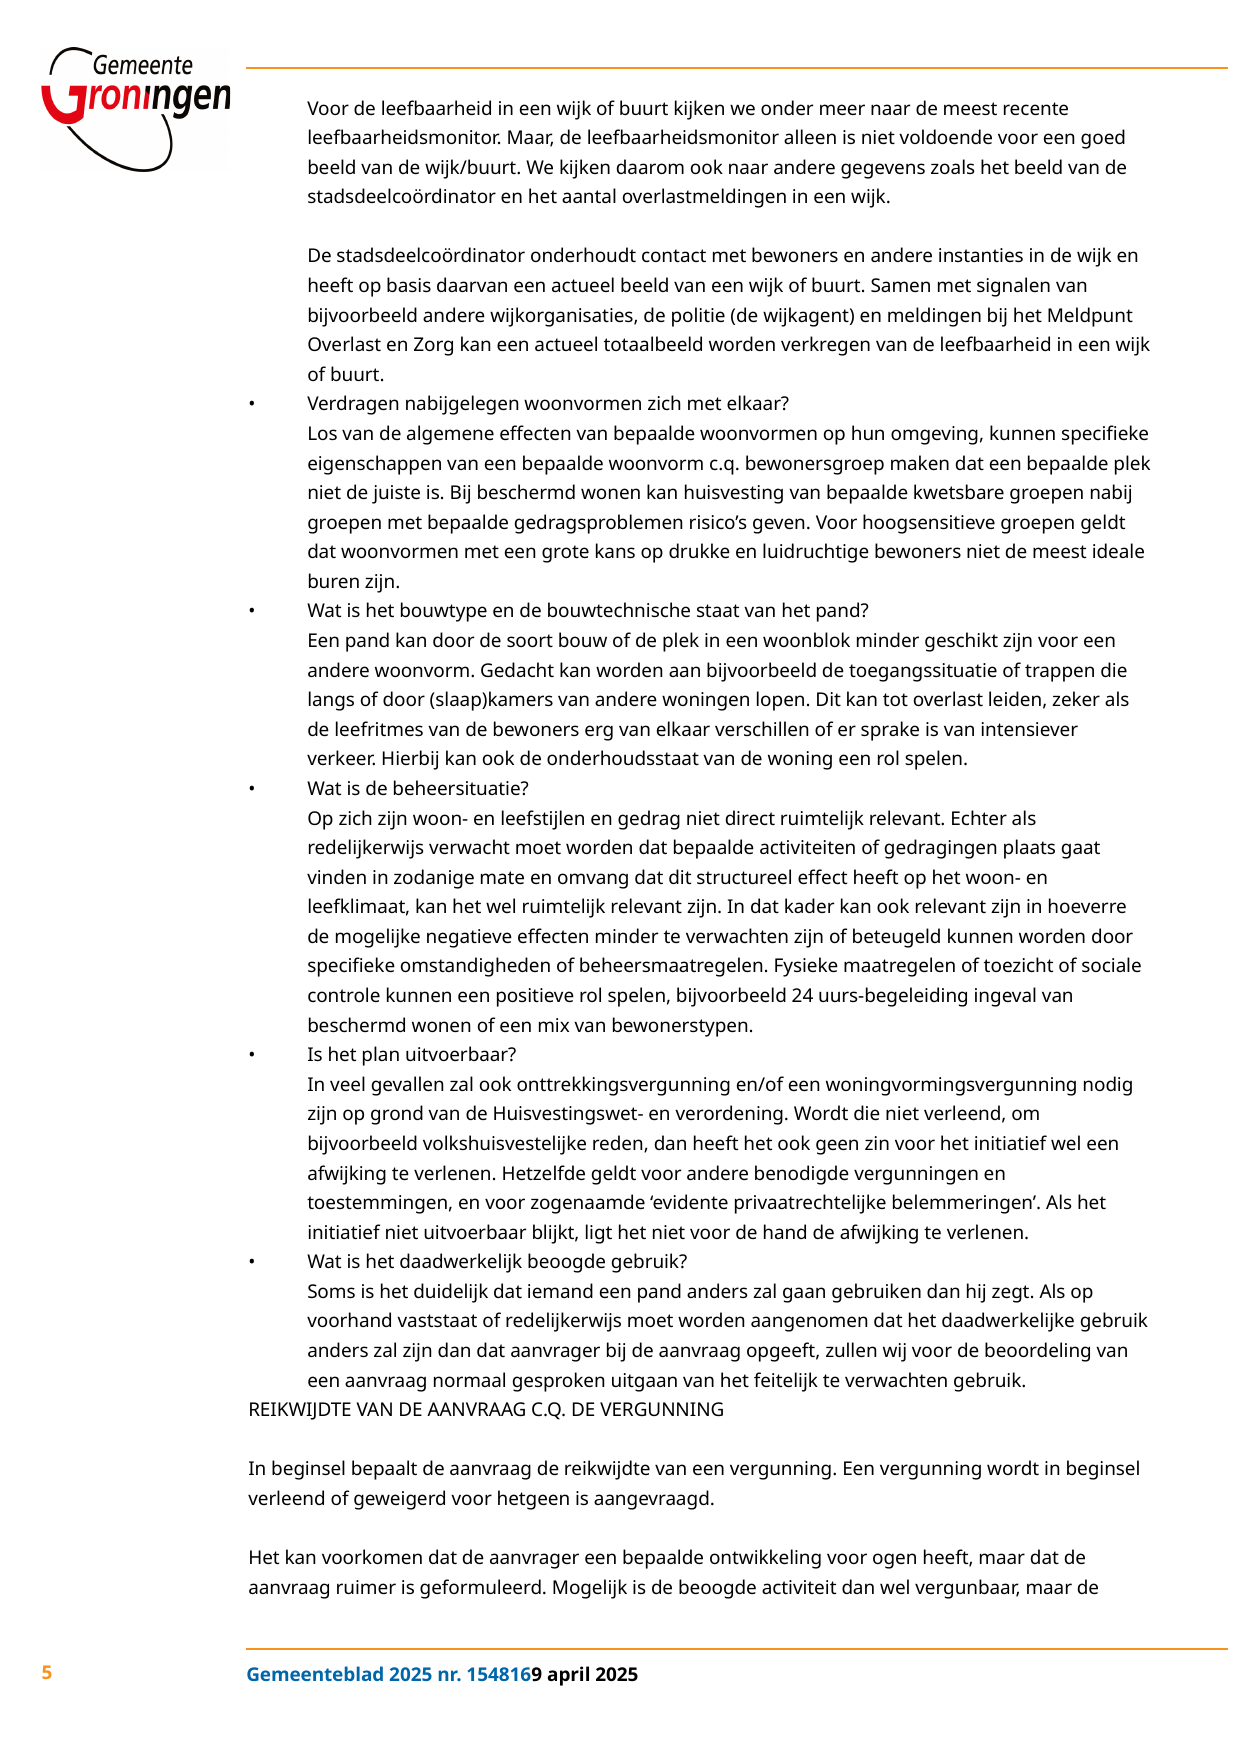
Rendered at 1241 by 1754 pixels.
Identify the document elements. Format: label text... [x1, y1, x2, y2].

list Soms is het duidelijk dat iemand een pand anders zal gaan gebruiken dan hij zegt. Als op voorhand vaststaat of redelijkerwijs moet worden aangenomen dat het daadwerkelijke gebruik anders zal zijn dan dat aanvrager bij de aanvraag opgeeft, zullen wij voor de beoordeling van een aanvraag normaal gesproken uitgaan van het feitelijk te verwachten gebruik. [248, 1278, 1152, 1393]
text In beginsel bepaalt de aanvraag de reikwijdte van een vergunning. Een vergunning wordt in beginsel verleend of geweigerd voor hetgeen is aangevraagd. [248, 1456, 1152, 1511]
list Een pand kan door de soort bouw of de plek in een woonblok minder geschikt zijn voor een andere woonvorm. Gedacht kan worden aan bijvoorbeeld de toegangssituatie of trappen die langs of door (slaap)kamers van andere woningen lopen. Dit kan tot overlast leiden, zeker als de leefritmes van de bewoners erg van elkaar verschillen of er sprake is van intensiever verkeer. Hierbij kan ook de onderhoudsstaat van de woning een rol spelen. [248, 627, 1152, 771]
list Verdragen nabijgelegen woonvormen zich met elkaar? [248, 391, 1152, 416]
list Wat is het bouwtype en de bouwtechnische staat van het pand? [248, 598, 1152, 623]
list De stadsdeelcoördinator onderhoudt contact met bewoners en andere instanties in de wijk en heeft op basis daarvan een actueel beeld van een wijk of buurt. Samen met signalen van bijvoorbeeld andere wijkorganisaties, de politie (de wijkagent) en meldingen bij het Meldpunt Overlast en Zorg kan een actueel totaalbeeld worden verkregen van de leefbaarheid in een wijk of buurt. [248, 243, 1152, 387]
list Op zich zijn woon- en leefstijlen en gedrag niet direct ruimtelijk relevant. Echter als redelijkerwijs verwacht moet worden dat bepaalde activiteiten of gedragingen plaats gaat vinden in zodanige mate en omvang dat dit structureel effect heeft op het woon- en leefklimaat, kan het wel ruimtelijk relevant zijn. In dat kader kan ook relevant zijn in hoeverre de mogelijke negatieve effecten minder te verwachten zijn of beteugeld kunnen worden door specifieke omstandigheden of beheersmaatregelen. Fysieke maatregelen of toezicht of sociale controle kunnen een positieve rol spelen, bijvoorbeeld 24 uurs-begeleiding ingeval van beschermd wonen of een mix van bewonerstypen. [248, 805, 1152, 1038]
list Voor de leefbaarheid in een wijk of buurt kijken we onder meer naar de meest recente leefbaarheidsmonitor. Maar, de leefbaarheidsmonitor alleen is niet voldoende voor een goed beeld van de wijk/buurt. We kijken daarom ook naar andere gegevens zoals het beeld van de stadsdeelcoördinator en het aantal overlastmeldingen in een wijk. [248, 95, 1152, 209]
list In veel gevallen zal ook onttrekkingsvergunning en/of een woningvormingsvergunning nodig zijn op grond van de Huisvestingswet- en verordening. Wordt die niet verleend, om bijvoorbeeld volkshuisvestelijke reden, dan heeft het ook geen zin voor het initiatief wel een afwijking te verlenen. Hetzelfde geldt voor andere benodigde vergunningen en toestemmingen, en voor zogenaamde ‘evidente privaatrechtelijke belemmeringen’. Als het initiatief niet uitvoerbaar blijkt, ligt het niet voor de hand de afwijking te verlenen. [248, 1071, 1152, 1245]
list Los van de algemene effecten van bepaalde woonvormen op hun omgeving, kunnen specifieke eigenschappen van een bepaalde woonvorm c.q. bewonersgroep maken dat een bepaalde plek niet de juiste is. Bij beschermd wonen kan huisvesting van bepaalde kwetsbare groepen nabij groepen met bepaalde gedragsproblemen risico’s geven. Voor hoogsensitieve groepen geldt dat woonvormen met een grote kans op drukke en luidruchtige bewoners niet de meest ideale buren zijn. [248, 420, 1152, 594]
list Wat is het daadwerkelijk beoogde gebruik? [248, 1248, 1152, 1274]
list Wat is de beheersituatie? [248, 775, 1152, 801]
picture [41, 47, 231, 172]
list Is het plan uitvoerbaar? [248, 1041, 1152, 1067]
text REIKWIJDTE VAN DE AANVRAAG C.Q. DE VERGUNNING [248, 1396, 1152, 1422]
text Het kan voorkomen dat de aanvrager een bepaalde ontwikkeling voor ogen heeft, maar dat de aanvraag ruimer is geformuleerd. Mogelijk is de beoogde activiteit dan wel vergunbaar, maar de [248, 1544, 1152, 1600]
